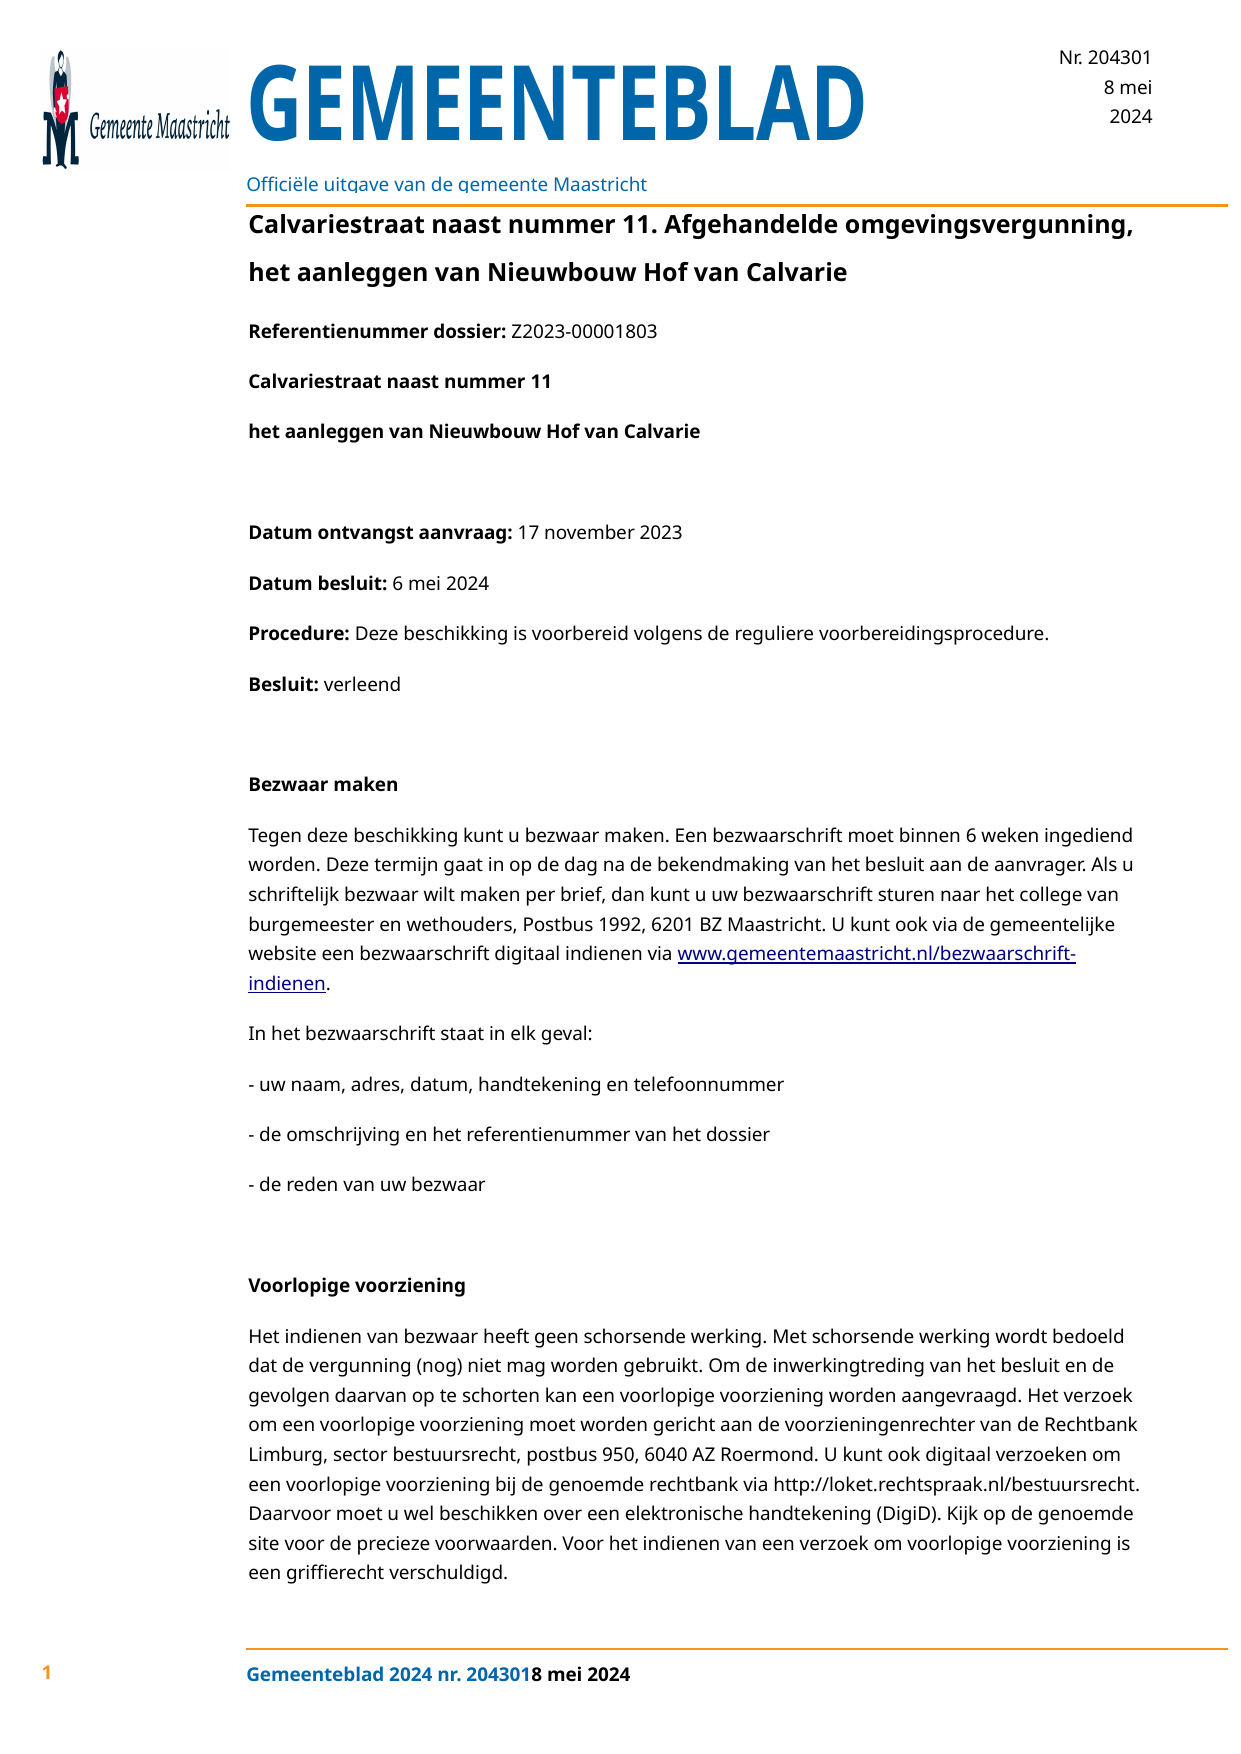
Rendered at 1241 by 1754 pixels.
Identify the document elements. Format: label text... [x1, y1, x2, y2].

text Tegen deze beschikking kunt u bezwaar maken. Een bezwaarschrift moet binnen 6 weken ingediend worden. Deze termijn gaat in op de dag na de bekendmaking van het besluit aan de aanvrager. Als u schriftelijk bezwaar wilt maken per brief, dan kunt u uw bezwaarschrift sturen naar het college van burgemeester en wethouders, Postbus 1992, 6201 BZ Maastricht. U kunt ook via de gemeentelijke website een bezwaarschrift digitaal indienen via www.gemeentemaastricht.nl/bezwaarschrift-indienen. [248, 822, 1152, 996]
text Calvariestraat naast nummer 11 [248, 368, 1152, 394]
text In het bezwaarschrift staat in elk geval: [248, 1020, 1152, 1046]
text - de reden van uw bezwaar [248, 1172, 1152, 1197]
text Bezwaar maken [248, 772, 1152, 797]
text - uw naam, adres, datum, handtekening en telefoonnummer [248, 1071, 1152, 1097]
text Datum besluit: 6 mei 2024 [248, 570, 1152, 596]
text Het indienen van bezwaar heeft geen schorsende werking. Met schorsende werking wordt bedoeld dat de vergunning (nog) niet mag worden gebruikt. Om de inwerkingtreding van het besluit en de gevolgen daarvan op te schorten kan een voorlopige voorziening worden aangevraagd. Het verzoek om een voorlopige voorziening moet worden gericht aan de voorzieningenrechter van de Rechtbank Limburg, sector bestuursrecht, postbus 950, 6040 AZ Roermond. U kunt ook digitaal verzoeken om een voorlopige voorziening bij de genoemde rechtbank via http://loket.rechtspraak.nl/bestuursrecht. Daarvoor moet u wel beschikken over een elektronische handtekening (DigiD). Kijk op de genoemde site voor de precieze voorwaarden. Voor het indienen van een verzoek om voorlopige voorziening is een griffierecht verschuldigd. [248, 1323, 1152, 1585]
text Voorlopige voorziening [248, 1272, 1152, 1298]
text - de omschrijving en het referentienummer van het dossier [248, 1121, 1152, 1147]
picture [41, 47, 231, 172]
text het aanleggen van Nieuwbouw Hof van Calvarie [248, 419, 1152, 444]
text Procedure: Deze beschikking is voorbereid volgens de reguliere voorbereidingsprocedure. [248, 620, 1152, 646]
text Besluit: verleend [248, 671, 1152, 697]
text Calvariestraat naast nummer 11. Afgehandelde omgevingsvergunning, het aanleggen van Nieuwbouw Hof van Calvarie [248, 207, 1152, 288]
text Datum ontvangst aanvraag: 17 november 2023 [248, 519, 1152, 545]
text Referentienummer dossier: Z2023-00001803 [248, 318, 1152, 344]
